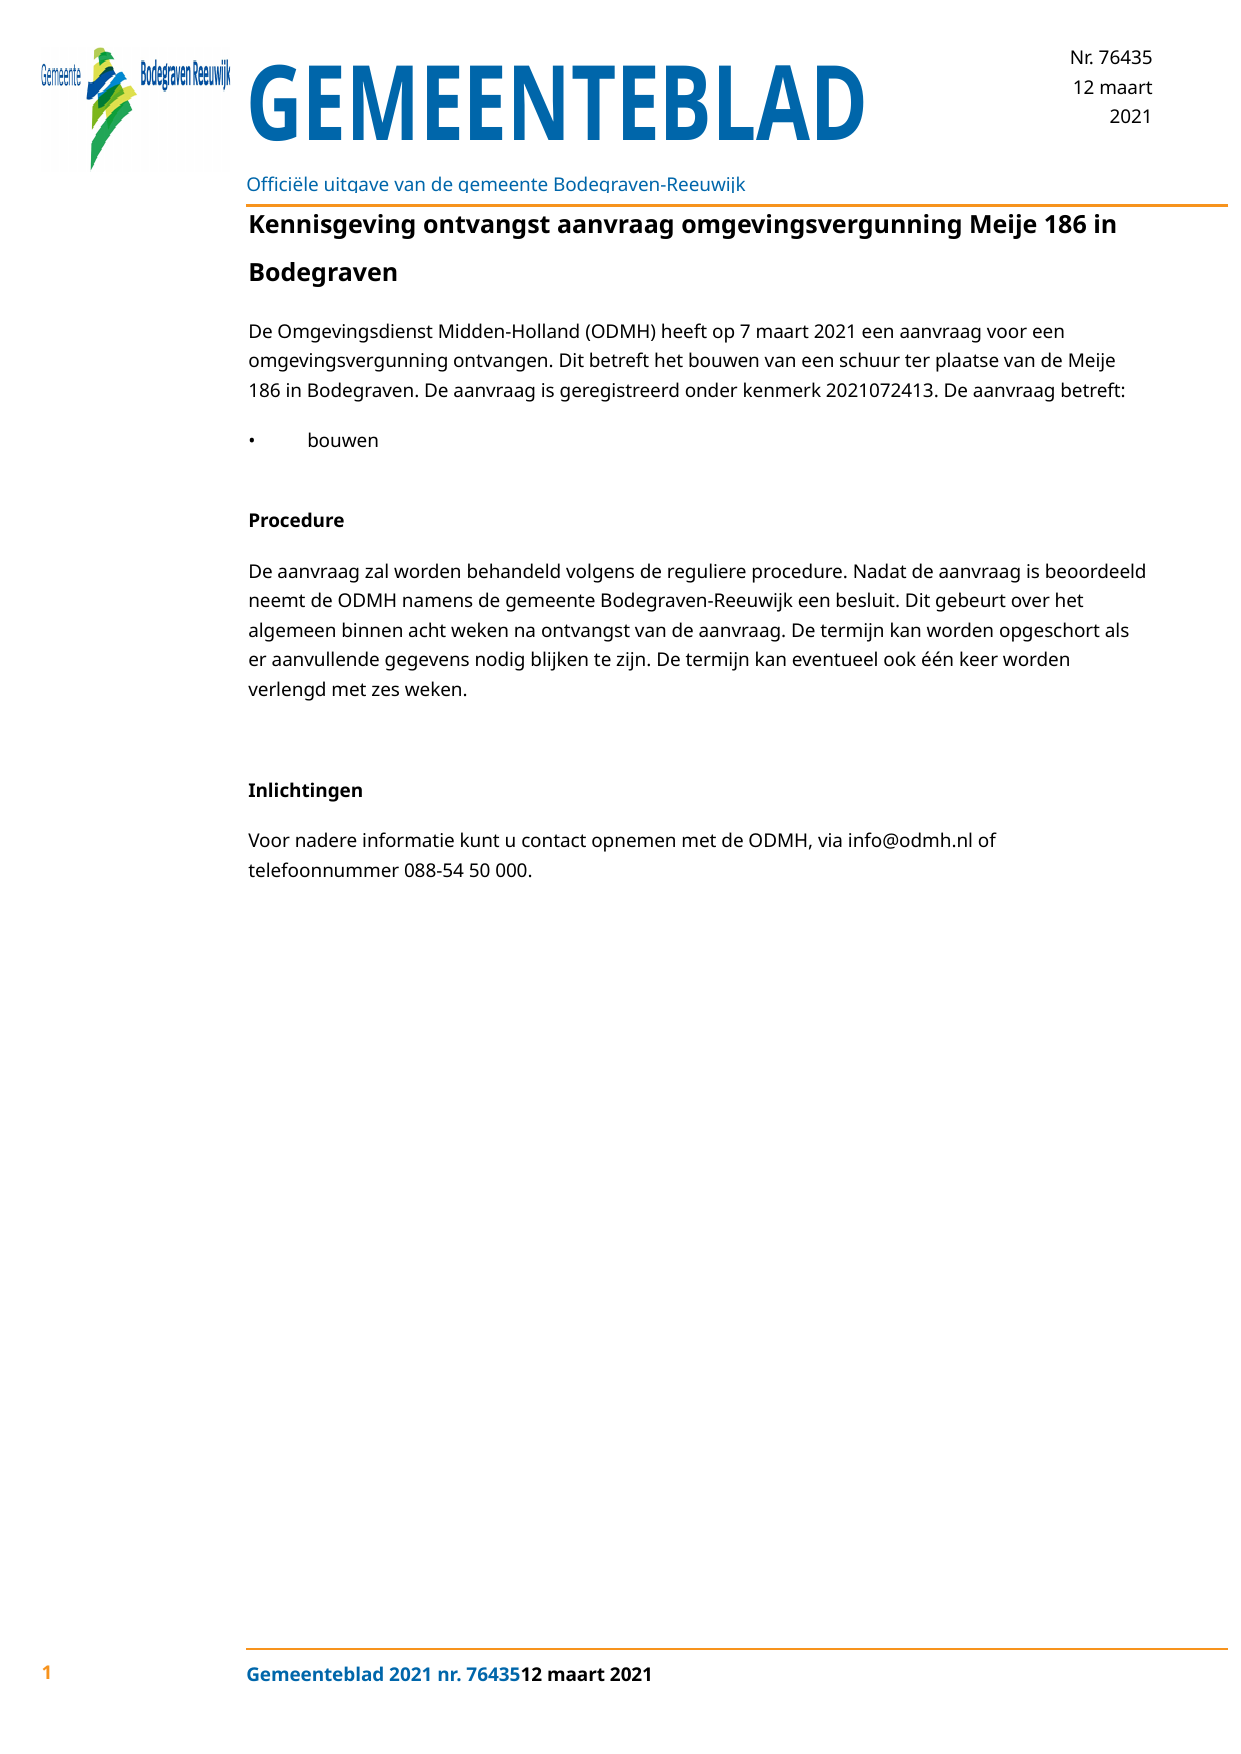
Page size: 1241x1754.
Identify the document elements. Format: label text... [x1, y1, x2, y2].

text De aanvraag zal worden behandeld volgens de reguliere procedure. Nadat de aanvraag is beoordeeld neemt de ODMH namens de gemeente Bodegraven-Reeuwijk een besluit. Dit gebeurt over het algemeen binnen acht weken na ontvangst van de aanvraag. De termijn kan worden opgeschort als er aanvullende gegevens nodig blijken te zijn. De termijn kan eventueel ook één keer worden verlengd met zes weken. [248, 558, 1152, 702]
text Voor nadere informatie kunt u contact opnemen met de ODMH, via info@odmh.nl of telefoonnummer 088-54 50 000. [248, 827, 1152, 883]
text Kennisgeving ontvangst aanvraag omgevingsvergunning Meije 186 in Bodegraven [248, 207, 1152, 288]
list bouwen [248, 427, 1152, 453]
text De Omgevingsdienst Midden-Holland (ODMH) heeft op 7 maart 2021 een aanvraag voor een omgevingsvergunning ontvangen. Dit betreft het bouwen van een schuur ter plaatse van de Meije 186 in Bodegraven. De aanvraag is geregistreerd onder kenmerk 2021072413. De aanvraag betreft: [248, 318, 1152, 403]
text Procedure [248, 507, 1152, 533]
text Inlichtingen [248, 777, 1152, 803]
picture [41, 47, 231, 172]
